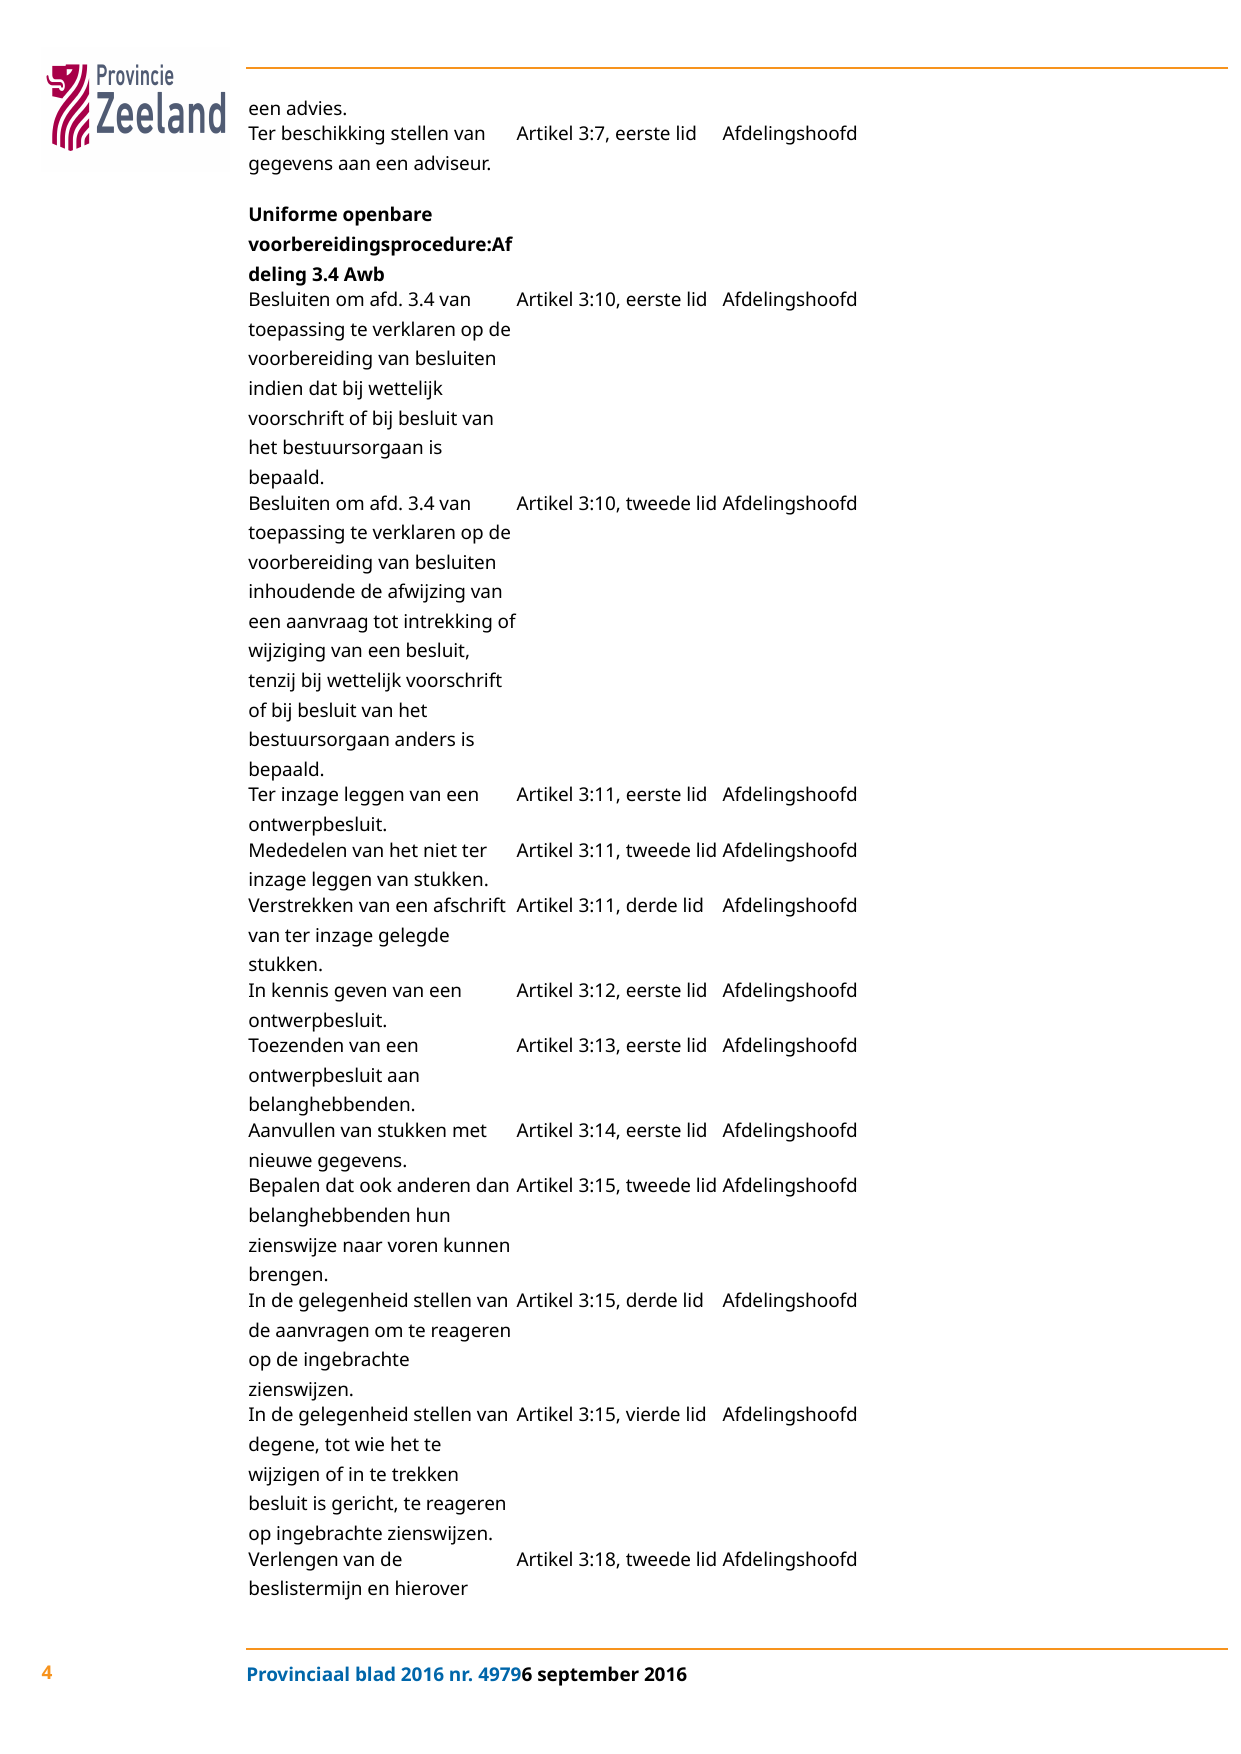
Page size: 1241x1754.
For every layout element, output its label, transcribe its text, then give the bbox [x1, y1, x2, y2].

table_cell Afdelingshoofd [722, 837, 928, 892]
table_cell Afdelingshoofd [722, 1546, 928, 1601]
table_cell Uniforme openbare voorbereidingsprocedure:Afdeling 3.4 Awb [248, 202, 516, 286]
table_cell Afdelingshoofd [722, 892, 928, 977]
table_cell [248, 176, 516, 202]
table_cell Aanvullen van stukken met nieuwe gegevens. [248, 1118, 516, 1173]
table_cell Afdelingshoofd [722, 977, 928, 1032]
table_cell Verstrekken van een afschrift van ter inzage gelegde stukken. [248, 892, 516, 977]
table_cell Afdelingshoofd [722, 782, 928, 837]
table_cell Ter beschikking stellen van gegevens aan een adviseur. [248, 121, 516, 176]
table_cell Besluiten om afd. 3.4 van toepassing te verklaren op de voorbereiding van besluiten indien dat bij wettelijk voorschrift of bij besluit van het bestuursorgaan is bepaald. [248, 286, 516, 490]
table_cell In kennis geven van een ontwerpbesluit. [248, 977, 516, 1032]
table_cell In de gelegenheid stellen van degene, tot wie het te wijzigen of in te trekken besluit is gericht, te reageren op ingebrachte zienswijzen. [248, 1402, 516, 1546]
table_cell Mededelen van het niet ter inzage leggen van stukken. [248, 837, 516, 892]
table_cell [928, 286, 1152, 490]
table_cell Afdelingshoofd [722, 1033, 928, 1117]
table_cell Afdelingshoofd [722, 1402, 928, 1546]
table_cell Artikel 3:11, tweede lid [516, 837, 722, 892]
table_cell [722, 202, 928, 286]
table_cell [516, 176, 722, 202]
table_cell In de gelegenheid stellen van de aanvragen om te reageren op de ingebrachte zienswijzen. [248, 1287, 516, 1402]
table_cell Artikel 3:12, eerste lid [516, 977, 722, 1032]
table_cell een advies. [248, 95, 516, 121]
table_cell Afdelingshoofd [722, 1118, 928, 1173]
table_cell [928, 977, 1152, 1032]
table_cell [928, 202, 1152, 286]
table_cell [928, 176, 1152, 202]
table_cell Afdelingshoofd [722, 121, 928, 176]
picture [41, 47, 231, 172]
table_cell [928, 837, 1152, 892]
table_cell Toezenden van een ontwerpbesluit aan belanghebbenden. [248, 1033, 516, 1117]
table_cell Artikel 3:7, eerste lid [516, 121, 722, 176]
table_cell Afdelingshoofd [722, 1287, 928, 1402]
table_cell Verlengen van de beslistermijn en hierover [248, 1546, 516, 1601]
table_cell [516, 202, 722, 286]
table_cell [516, 95, 722, 121]
table_cell [928, 1033, 1152, 1117]
table_cell [928, 1118, 1152, 1173]
table_cell Artikel 3:18, tweede lid [516, 1546, 722, 1601]
table_cell Artikel 3:15, vierde lid [516, 1402, 722, 1546]
table_cell [928, 95, 1152, 121]
table_cell Ter inzage leggen van een ontwerpbesluit. [248, 782, 516, 837]
table_cell Afdelingshoofd [722, 286, 928, 490]
table_cell [928, 782, 1152, 837]
table_cell [722, 95, 928, 121]
table_cell [928, 121, 1152, 176]
table_cell Bepalen dat ook anderen dan belanghebbenden hun zienswijze naar voren kunnen brengen. [248, 1173, 516, 1287]
table_cell Afdelingshoofd [722, 490, 928, 782]
table_cell [928, 1287, 1152, 1402]
table_cell Artikel 3:15, derde lid [516, 1287, 722, 1402]
table_cell [928, 1173, 1152, 1287]
table_cell Artikel 3:11, eerste lid [516, 782, 722, 837]
table_cell [722, 176, 928, 202]
table_cell Afdelingshoofd [722, 1173, 928, 1287]
table_cell [928, 892, 1152, 977]
table_cell [928, 1546, 1152, 1601]
table_cell Artikel 3:14, eerste lid [516, 1118, 722, 1173]
table_cell [928, 1402, 1152, 1546]
table_cell Artikel 3:10, eerste lid [516, 286, 722, 490]
table_cell Artikel 3:15, tweede lid [516, 1173, 722, 1287]
table_cell Artikel 3:13, eerste lid [516, 1033, 722, 1117]
table_cell Artikel 3:11, derde lid [516, 892, 722, 977]
table_cell Besluiten om afd. 3.4 van toepassing te verklaren op de voorbereiding van besluiten inhoudende de afwijzing van een aanvraag tot intrekking of wijziging van een besluit, tenzij bij wettelijk voorschrift of bij besluit van het bestuursorgaan anders is bepaald. [248, 490, 516, 782]
table_cell [928, 490, 1152, 782]
table_cell Artikel 3:10, tweede lid [516, 490, 722, 782]
